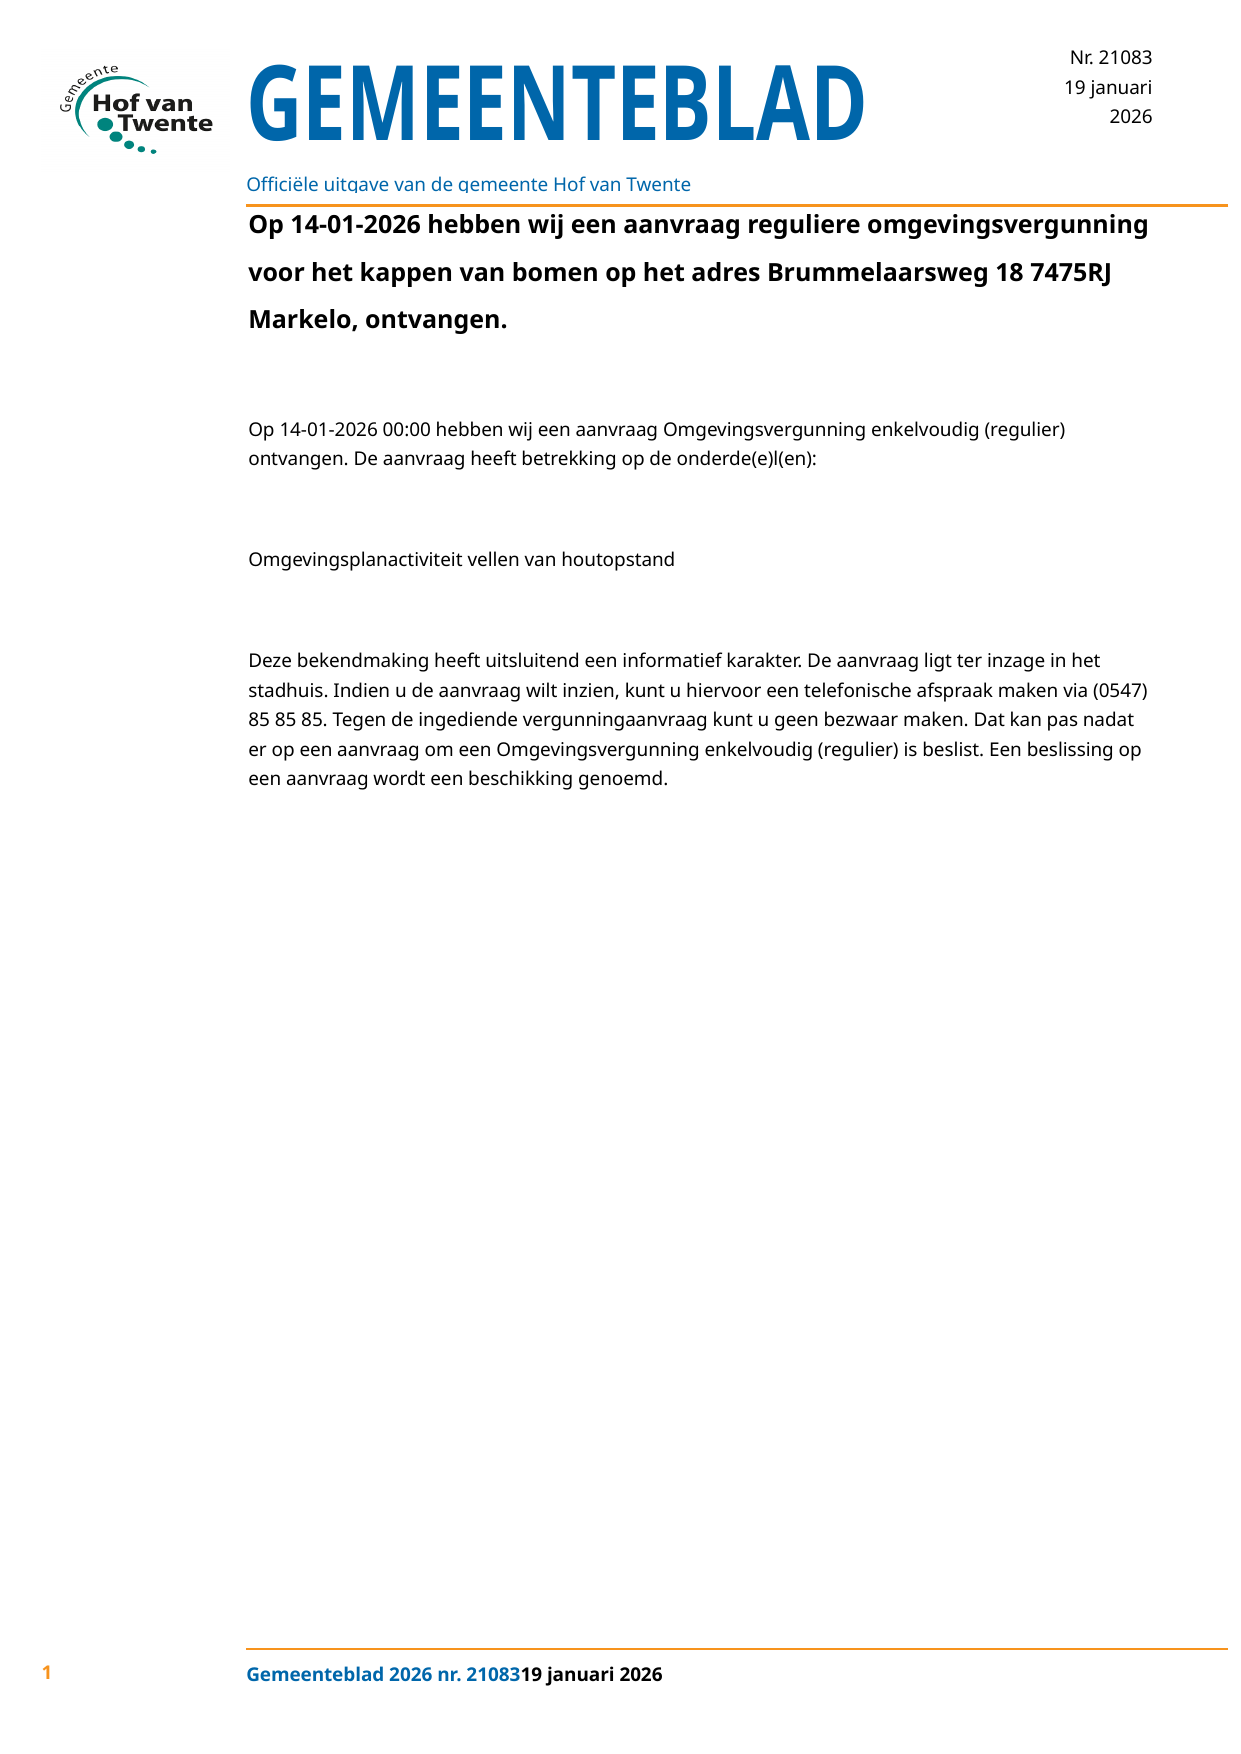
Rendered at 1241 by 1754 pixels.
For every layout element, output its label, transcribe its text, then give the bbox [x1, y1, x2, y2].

picture [41, 47, 231, 172]
text Op 14-01-2026 00:00 hebben wij een aanvraag Omgevingsvergunning enkelvoudig (regulier) ontvangen. De aanvraag heeft betrekking op de onderde(e)l(en): [248, 416, 1152, 471]
text Omgevingsplanactiviteit vellen van houtopstand [248, 546, 1152, 572]
text Op 14-01-2026 hebben wij een aanvraag reguliere omgevingsvergunning voor het kappen van bomen op het adres Brummelaarsweg 18 7475RJ Markelo, ontvangen. [248, 207, 1152, 336]
text Deze bekendmaking heeft uitsluitend een informatief karakter. De aanvraag ligt ter inzage in het stadhuis. Indien u de aanvraag wilt inzien, kunt u hiervoor een telefonische afspraak maken via (0547) 85 85 85. Tegen de ingediende vergunningaanvraag kunt u geen bezwaar maken. Dat kan pas nadat er op een aanvraag om een Omgevingsvergunning enkelvoudig (regulier) is beslist. Een beslissing op een aanvraag wordt een beschikking genoemd. [248, 647, 1152, 791]
